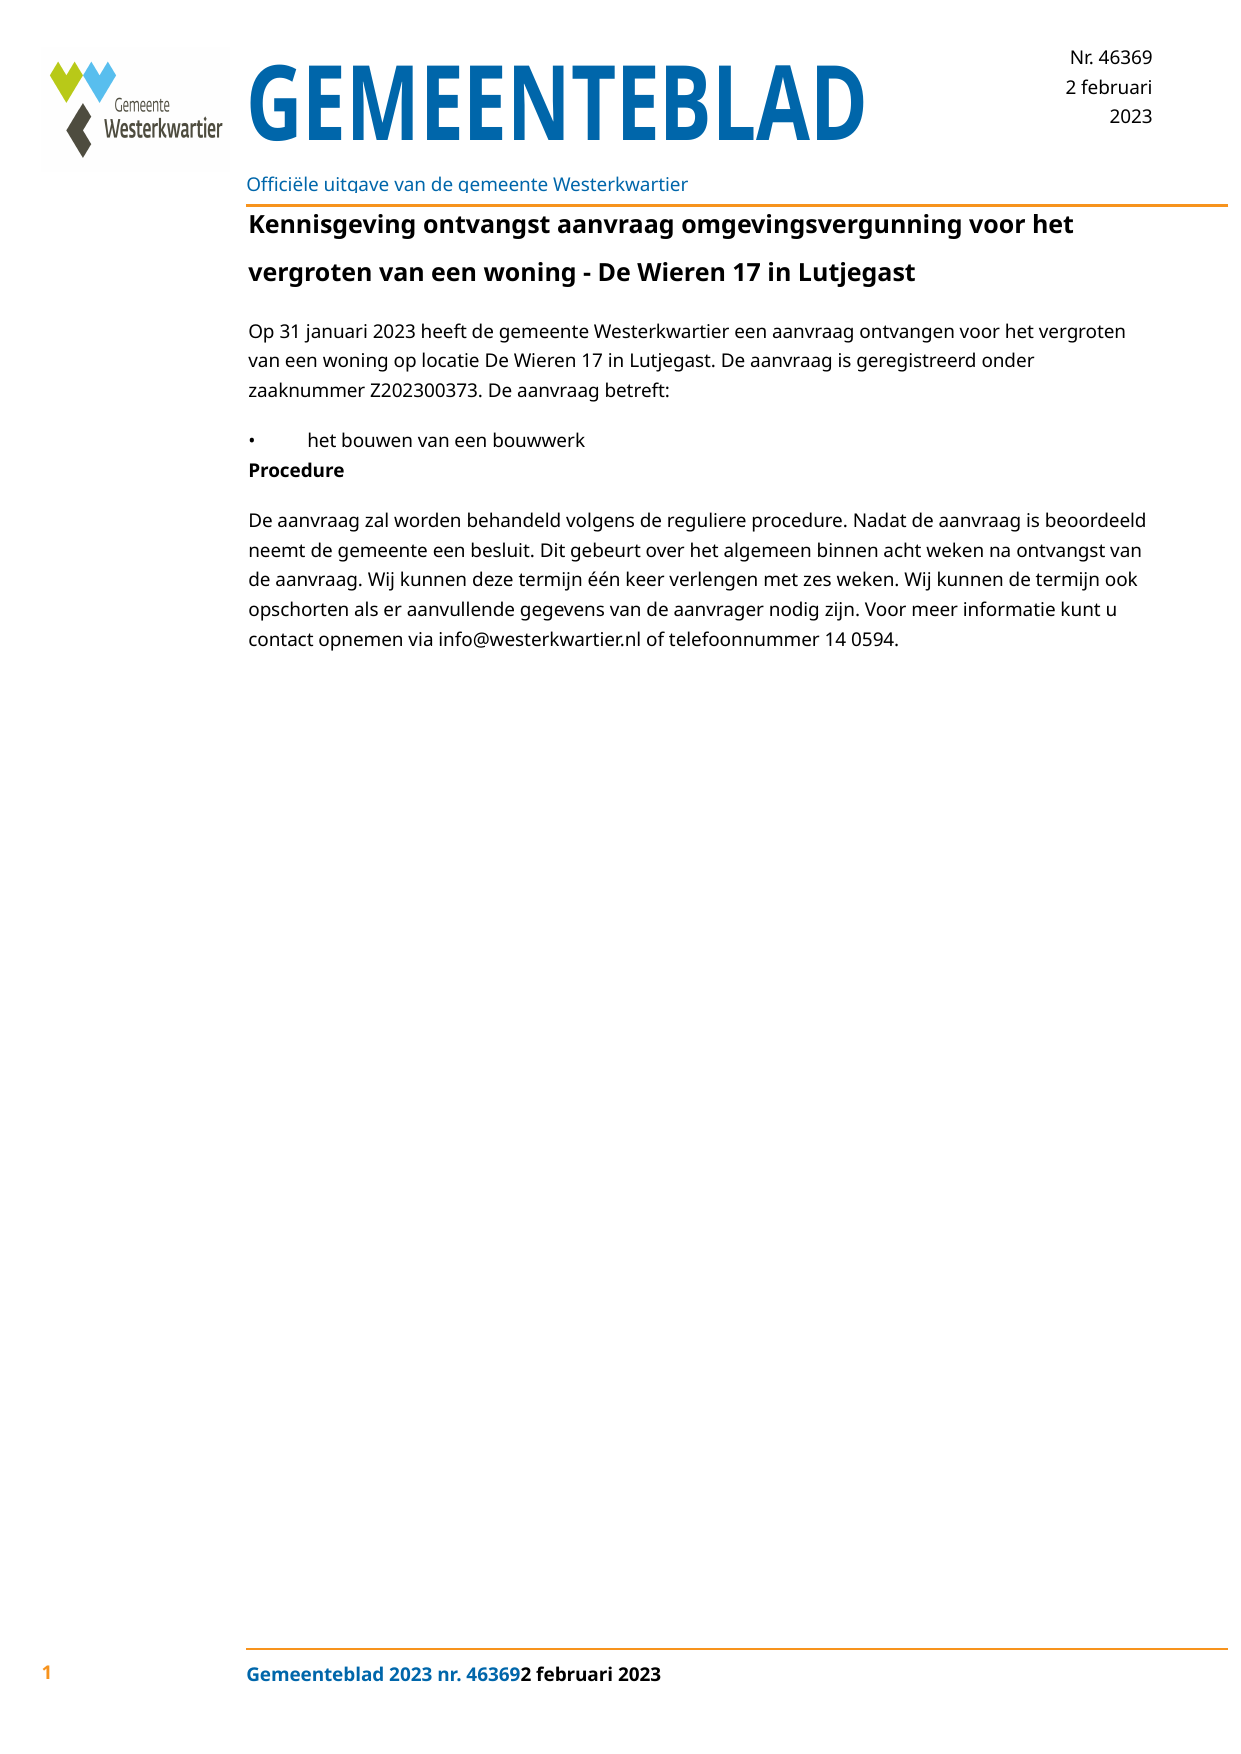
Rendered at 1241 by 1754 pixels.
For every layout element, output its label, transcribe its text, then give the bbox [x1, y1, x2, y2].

list het bouwen van een bouwwerk [248, 427, 1152, 453]
text Kennisgeving ontvangst aanvraag omgevingsvergunning voor het vergroten van een woning - De Wieren 17 in Lutjegast [248, 207, 1152, 288]
text De aanvraag zal worden behandeld volgens de reguliere procedure. Nadat de aanvraag is beoordeeld neemt de gemeente een besluit. Dit gebeurt over het algemeen binnen acht weken na ontvangst van de aanvraag. Wij kunnen deze termijn één keer verlengen met zes weken. Wij kunnen de termijn ook opschorten als er aanvullende gegevens van de aanvrager nodig zijn. Voor meer informatie kunt u contact opnemen via info@westerkwartier.nl of telefoonnummer 14 0594. [248, 507, 1152, 652]
text Procedure [248, 457, 1152, 483]
text Op 31 januari 2023 heeft de gemeente Westerkwartier een aanvraag ontvangen voor het vergroten van een woning op locatie De Wieren 17 in Lutjegast. De aanvraag is geregistreerd onder zaaknummer Z202300373. De aanvraag betreft: [248, 318, 1152, 403]
picture [41, 47, 231, 172]
